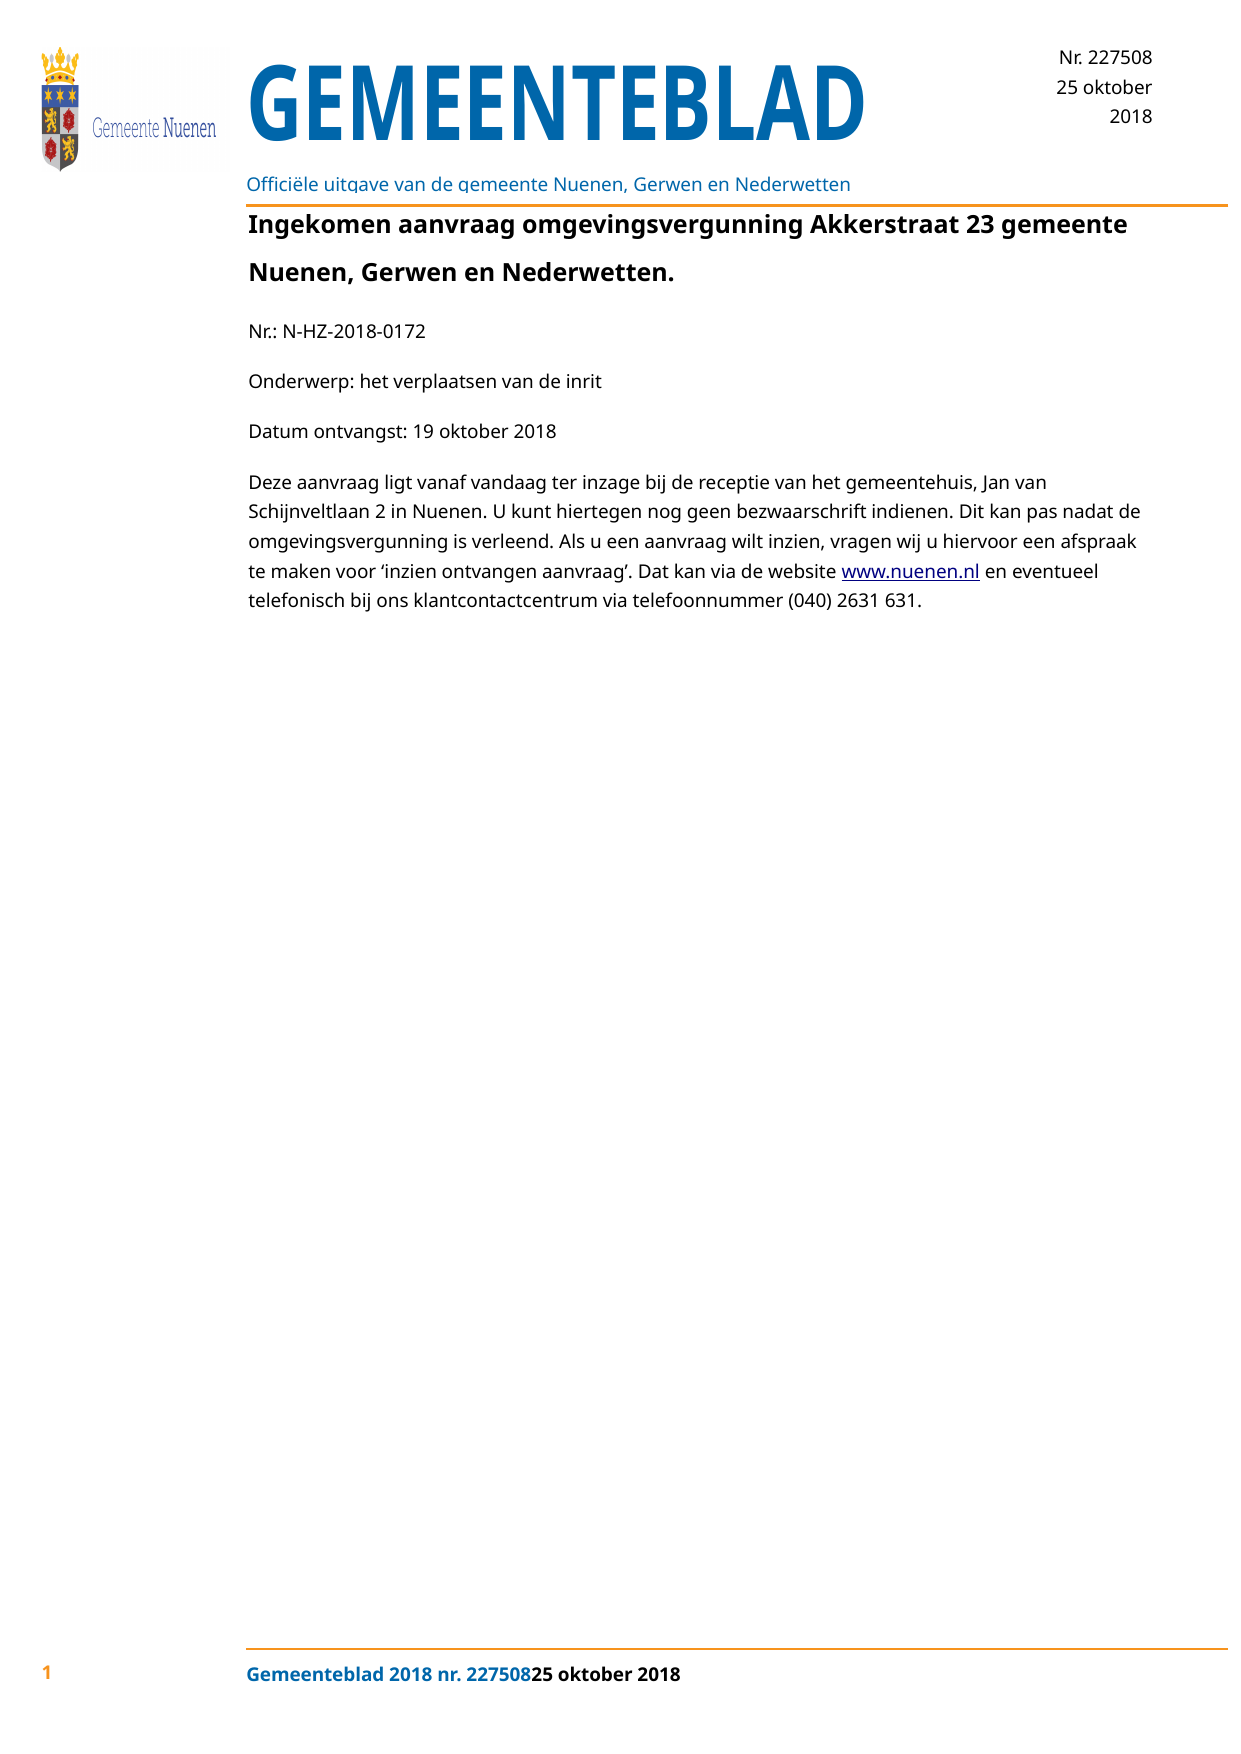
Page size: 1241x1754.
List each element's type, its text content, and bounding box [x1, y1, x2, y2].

text Onderwerp: het verplaatsen van de inrit [248, 368, 1152, 394]
text Deze aanvraag ligt vanaf vandaag ter inzage bij de receptie van het gemeentehuis, Jan van Schijnveltlaan 2 in Nuenen. U kunt hiertegen nog geen bezwaarschrift indienen. Dit kan pas nadat de omgevingsvergunning is verleend. Als u een aanvraag wilt inzien, vragen wij u hiervoor een afspraak te maken voor ‘inzien ontvangen aanvraag’. Dat kan via de website www.nuenen.nl en eventueel telefonisch bij ons klantcontactcentrum via telefoonnummer (040) 2631 631. [248, 469, 1152, 613]
text Datum ontvangst: 19 oktober 2018 [248, 419, 1152, 444]
picture [41, 47, 231, 172]
text Nr.: N-HZ-2018-0172 [248, 318, 1152, 344]
text Ingekomen aanvraag omgevingsvergunning Akkerstraat 23 gemeente Nuenen, Gerwen en Nederwetten. [248, 207, 1152, 288]
